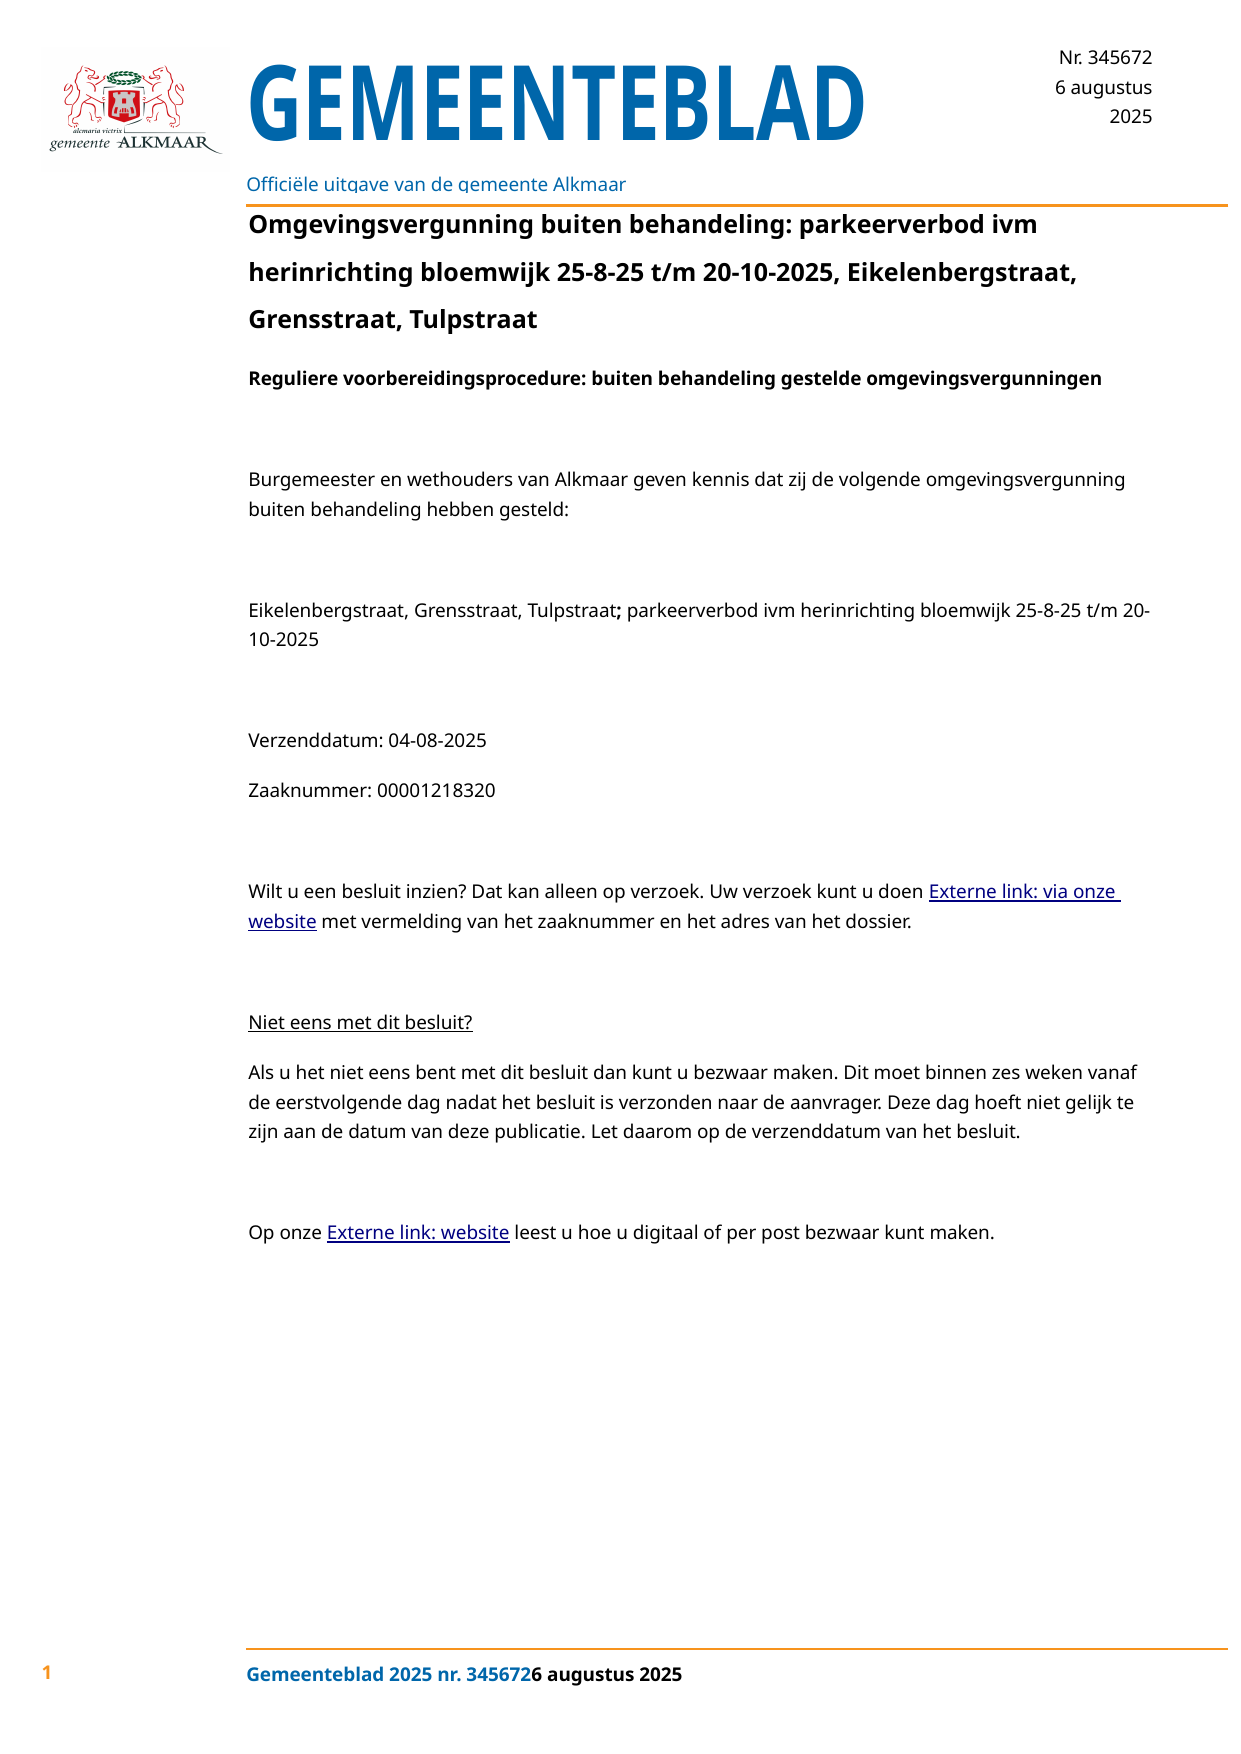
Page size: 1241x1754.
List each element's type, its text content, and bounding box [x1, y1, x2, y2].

text Op onze Externe link: website leest u hoe u digitaal of per post bezwaar kunt maken. [248, 1219, 1152, 1245]
picture [41, 47, 231, 172]
text Als u het niet eens bent met dit besluit dan kunt u bezwaar maken. Dit moet binnen zes weken vanaf de eerstvolgende dag nadat het besluit is verzonden naar de aanvrager. Deze dag hoeft niet gelijk te zijn aan de datum van deze publicatie. Let daarom op de verzenddatum van het besluit. [248, 1059, 1152, 1144]
text Wilt u een besluit inzien? Dat kan alleen op verzoek. Uw verzoek kunt u doen Externe link: via onze website met vermelding van het zaaknummer en het adres van het dossier. [248, 878, 1152, 934]
text Niet eens met dit besluit? [248, 1009, 1152, 1034]
text Burgemeester en wethouders van Alkmaar geven kennis dat zij de volgende omgevingsvergunning buiten behandeling hebben gesteld: [248, 466, 1152, 522]
text Eikelenbergstraat, Grensstraat, Tulpstraat; parkeerverbod ivm herinrichting bloemwijk 25-8-25 t/m 20-10-2025 [248, 597, 1152, 652]
text Verzenddatum: 04-08-2025 [248, 727, 1152, 753]
text Reguliere voorbereidingsprocedure: buiten behandeling gestelde omgevingsvergunningen [248, 366, 1152, 391]
text Omgevingsvergunning buiten behandeling: parkeerverbod ivm herinrichting bloemwijk 25-8-25 t/m 20-10-2025, Eikelenbergstraat, Grensstraat, Tulpstraat [248, 207, 1152, 336]
text Zaaknummer: 00001218320 [248, 778, 1152, 803]
